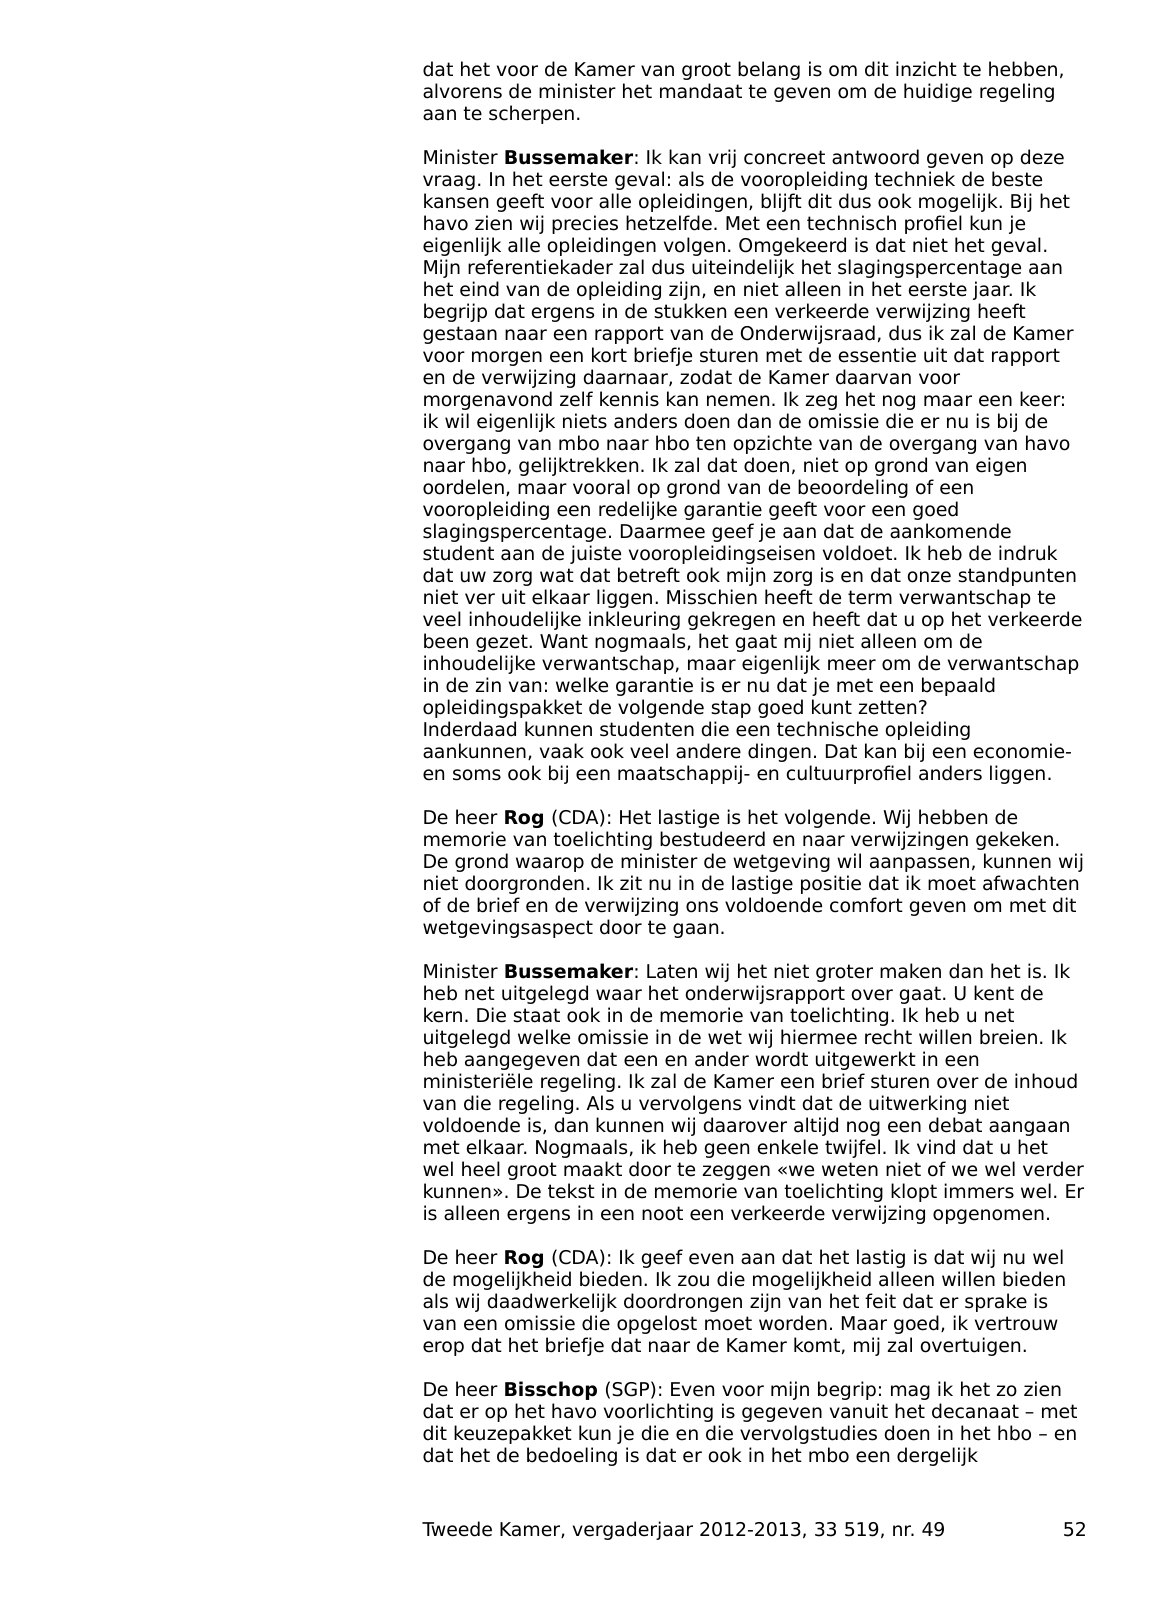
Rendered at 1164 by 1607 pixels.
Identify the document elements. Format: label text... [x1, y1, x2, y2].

text dat het voor de Kamer van groot belang is om dit inzicht te hebben, alvorens de minister het mandaat te geven om de huidige regeling aan te scherpen. [422, 59, 1087, 125]
text De heer Rog (CDA): Ik geef even aan dat het lastig is dat wij nu wel de mogelijkheid bieden. Ik zou die mogelijkheid alleen willen bieden als wij daadwerkelijk doordrongen zijn van het feit dat er sprake is van een omissie die opgelost moet worden. Maar goed, ik vertrouw erop dat het briefje dat naar de Kamer komt, mij zal overtuigen. [422, 1247, 1087, 1357]
text De heer Rog (CDA): Het lastige is het volgende. Wij hebben de memorie van toelichting bestudeerd en naar verwijzingen gekeken. De grond waarop de minister de wetgeving wil aanpassen, kunnen wij niet doorgronden. Ik zit nu in de lastige positie dat ik moet afwachten of de brief en de verwijzing ons voldoende comfort geven om met dit wetgevingsaspect door te gaan. [422, 807, 1087, 939]
text Minister Bussemaker: Ik kan vrij concreet antwoord geven op deze vraag. In het eerste geval: als de vooropleiding techniek de beste kansen geeft voor alle opleidingen, blijft dit dus ook mogelijk. Bij het havo zien wij precies hetzelfde. Met een technisch profiel kun je eigenlijk alle opleidingen volgen. Omgekeerd is dat niet het geval. Mijn referentiekader zal dus uiteindelijk het slagingspercentage aan het eind van de opleiding zijn, en niet alleen in het eerste jaar. Ik begrijp dat ergens in de stukken een verkeerde verwijzing heeft gestaan naar een rapport van de Onderwijsraad, dus ik zal de Kamer voor morgen een kort briefje sturen met de essentie uit dat rapport en de verwijzing daarnaar, zodat de Kamer daarvan voor morgenavond zelf kennis kan nemen. Ik zeg het nog maar een keer: ik wil eigenlijk niets anders doen dan de omissie die er nu is bij de overgang van mbo naar hbo ten opzichte van de overgang van havo naar hbo, gelijktrekken. Ik zal dat doen, niet op grond van eigen oordelen, maar vooral op grond van de beoordeling of een vooropleiding een redelijke garantie geeft voor een goed slagingspercentage. Daarmee geef je aan dat de aankomende student aan de juiste vooropleidingseisen voldoet. Ik heb de indruk dat uw zorg wat dat betreft ook mijn zorg is en dat onze standpunten niet ver uit elkaar liggen. Misschien heeft de term verwantschap te veel inhoudelijke inkleuring gekregen en heeft dat u op het verkeerde been gezet. Want nogmaals, het gaat mij niet alleen om de inhoudelijke verwantschap, maar eigenlijk meer om de verwantschap in de zin van: welke garantie is er nu dat je met een bepaald opleidingspakket de volgende stap goed kunt zetten? [422, 147, 1087, 719]
text Inderdaad kunnen studenten die een technische opleiding aankunnen, vaak ook veel andere dingen. Dat kan bij een economie- en soms ook bij een maatschappij- en cultuurprofiel anders liggen. [422, 719, 1087, 784]
text De heer Bisschop (SGP): Even voor mijn begrip: mag ik het zo zien dat er op het havo voorlichting is gegeven vanuit het decanaat – met dit keuzepakket kun je die en die vervolgstudies doen in het hbo – en dat het de bedoeling is dat er ook in het mbo een dergelijk [422, 1379, 1087, 1467]
text Minister Bussemaker: Laten wij het niet groter maken dan het is. Ik heb net uitgelegd waar het onderwijsrapport over gaat. U kent de kern. Die staat ook in de memorie van toelichting. Ik heb u net uitgelegd welke omissie in de wet wij hiermee recht willen breien. Ik heb aangegeven dat een en ander wordt uitgewerkt in een ministeriële regeling. Ik zal de Kamer een brief sturen over de inhoud van die regeling. Als u vervolgens vindt dat de uitwerking niet voldoende is, dan kunnen wij daarover altijd nog een debat aangaan met elkaar. Nogmaals, ik heb geen enkele twijfel. Ik vind dat u het wel heel groot maakt door te zeggen «we weten niet of we wel verder kunnen». De tekst in de memorie van toelichting klopt immers wel. Er is alleen ergens in een noot een verkeerde verwijzing opgenomen. [422, 961, 1087, 1224]
